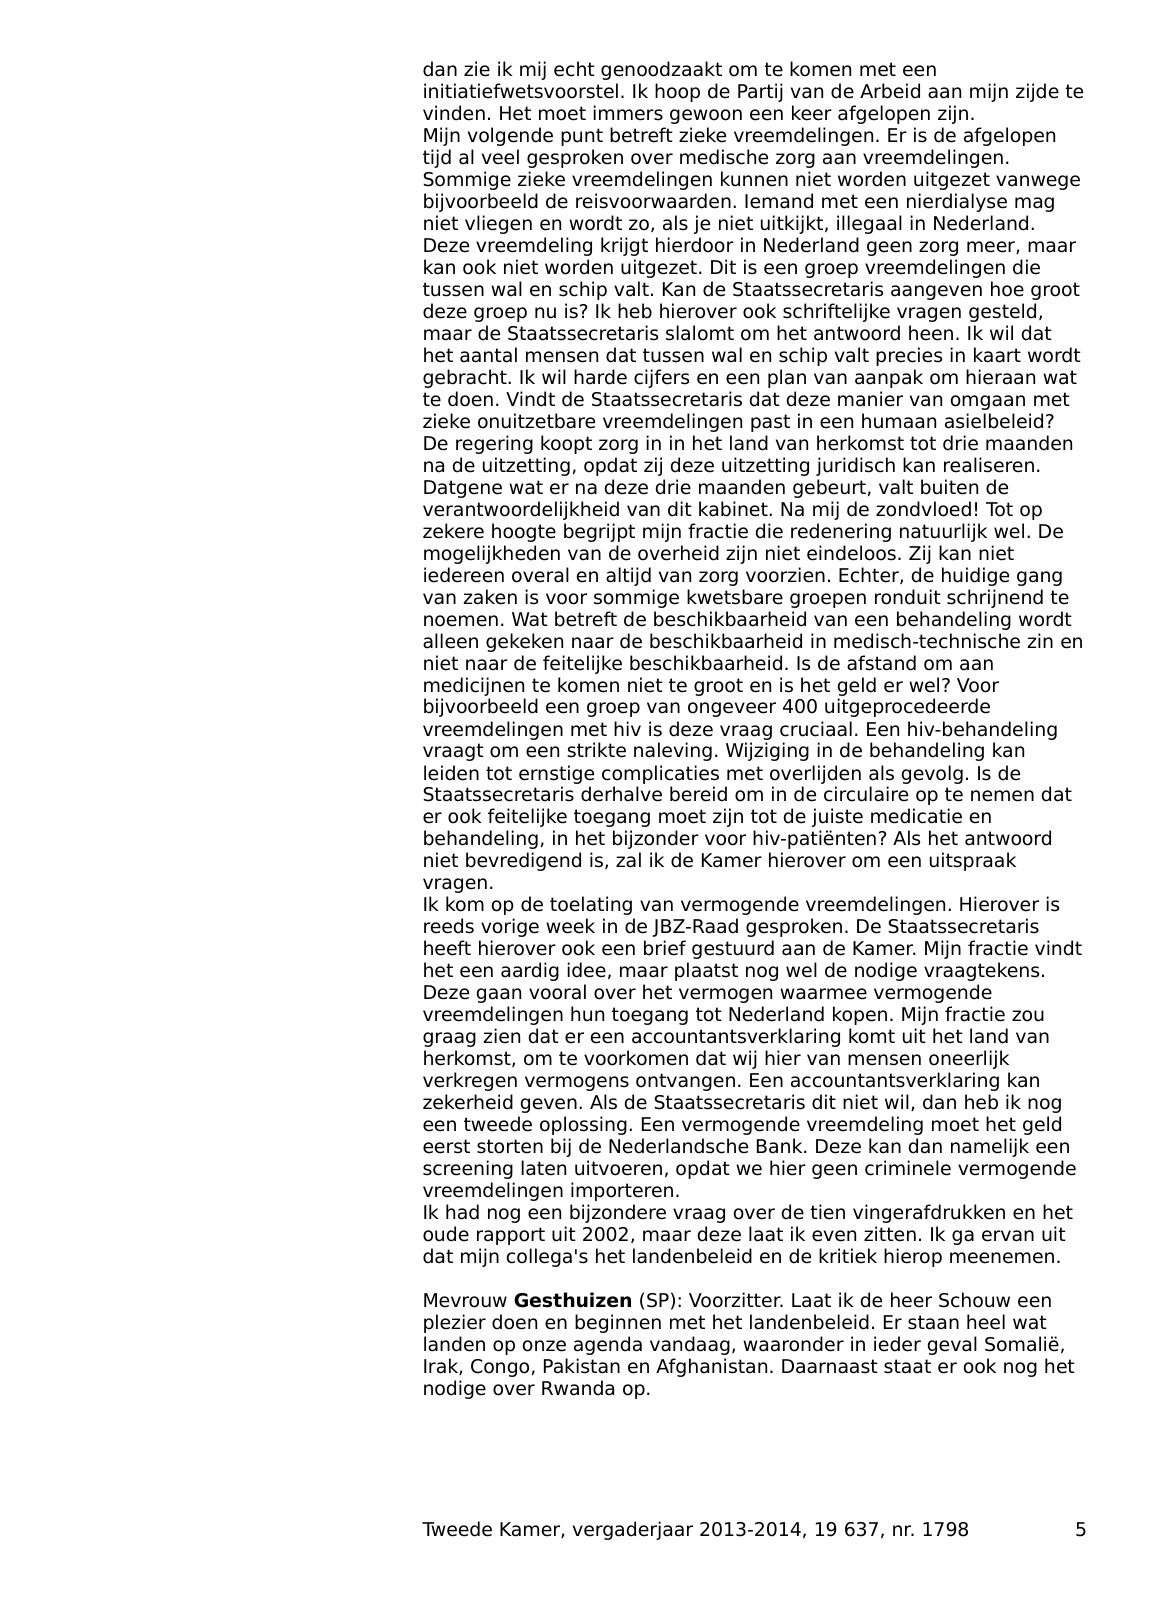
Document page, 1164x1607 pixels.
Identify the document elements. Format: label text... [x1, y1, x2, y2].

text Mevrouw Gesthuizen (SP): Voorzitter. Laat ik de heer Schouw een plezier doen en beginnen met het landenbeleid. Er staan heel wat landen op onze agenda vandaag, waaronder in ieder geval Somalië, Irak, Congo, Pakistan en Afghanistan. Daarnaast staat er ook nog het nodige over Rwanda op. [422, 1290, 1087, 1400]
text dan zie ik mij echt genoodzaakt om te komen met een initiatiefwetsvoorstel. Ik hoop de Partij van de Arbeid aan mijn zijde te vinden. Het moet immers gewoon een keer afgelopen zijn. [422, 59, 1087, 125]
text Mijn volgende punt betreft zieke vreemdelingen. Er is de afgelopen tijd al veel gesproken over medische zorg aan vreemdelingen. Sommige zieke vreemdelingen kunnen niet worden uitgezet vanwege bijvoorbeeld de reisvoorwaarden. Iemand met een nierdialyse mag niet vliegen en wordt zo, als je niet uitkijkt, illegaal in Nederland. Deze vreemdeling krijgt hierdoor in Nederland geen zorg meer, maar kan ook niet worden uitgezet. Dit is een groep vreemdelingen die tussen wal en schip valt. Kan de Staatssecretaris aangeven hoe groot deze groep nu is? Ik heb hierover ook schriftelijke vragen gesteld, maar de Staatssecretaris slalomt om het antwoord heen. Ik wil dat het aantal mensen dat tussen wal en schip valt precies in kaart wordt gebracht. Ik wil harde cijfers en een plan van aanpak om hieraan wat te doen. Vindt de Staatssecretaris dat deze manier van omgaan met zieke onuitzetbare vreemdelingen past in een humaan asielbeleid? De regering koopt zorg in in het land van herkomst tot drie maanden na de uitzetting, opdat zij deze uitzetting juridisch kan realiseren. Datgene wat er na deze drie maanden gebeurt, valt buiten de verantwoordelijkheid van dit kabinet. Na mij de zondvloed! Tot op zekere hoogte begrijpt mijn fractie die redenering natuurlijk wel. De mogelijkheden van de overheid zijn niet eindeloos. Zij kan niet iedereen overal en altijd van zorg voorzien. Echter, de huidige gang van zaken is voor sommige kwetsbare groepen ronduit schrijnend te noemen. Wat betreft de beschikbaarheid van een behandeling wordt alleen gekeken naar de beschikbaarheid in medisch-technische zin en niet naar de feitelijke beschikbaarheid. Is de afstand om aan medicijnen te komen niet te groot en is het geld er wel? Voor bijvoorbeeld een groep van ongeveer 400 uitgeprocedeerde vreemdelingen met hiv is deze vraag cruciaal. Een hiv-behandeling vraagt om een strikte naleving. Wijziging in de behandeling kan leiden tot ernstige complicaties met overlijden als gevolg. Is de Staatssecretaris derhalve bereid om in de circulaire op te nemen dat er ook feitelijke toegang moet zijn tot de juiste medicatie en behandeling, in het bijzonder voor hiv-patiënten? Als het antwoord niet bevredigend is, zal ik de Kamer hierover om een uitspraak vragen. [422, 125, 1087, 894]
text Ik had nog een bijzondere vraag over de tien vingerafdrukken en het oude rapport uit 2002, maar deze laat ik even zitten. Ik ga ervan uit dat mijn collega's het landenbeleid en de kritiek hierop meenemen. [422, 1202, 1087, 1268]
text Ik kom op de toelating van vermogende vreemdelingen. Hierover is reeds vorige week in de JBZ-Raad gesproken. De Staatssecretaris heeft hierover ook een brief gestuurd aan de Kamer. Mijn fractie vindt het een aardig idee, maar plaatst nog wel de nodige vraagtekens. Deze gaan vooral over het vermogen waarmee vermogende vreemdelingen hun toegang tot Nederland kopen. Mijn fractie zou graag zien dat er een accountantsverklaring komt uit het land van herkomst, om te voorkomen dat wij hier van mensen oneerlijk verkregen vermogens ontvangen. Een accountantsverklaring kan zekerheid geven. Als de Staatssecretaris dit niet wil, dan heb ik nog een tweede oplossing. Een vermogende vreemdeling moet het geld eerst storten bij de Nederlandsche Bank. Deze kan dan namelijk een screening laten uitvoeren, opdat we hier geen criminele vermogende vreemdelingen importeren. [422, 894, 1087, 1202]
